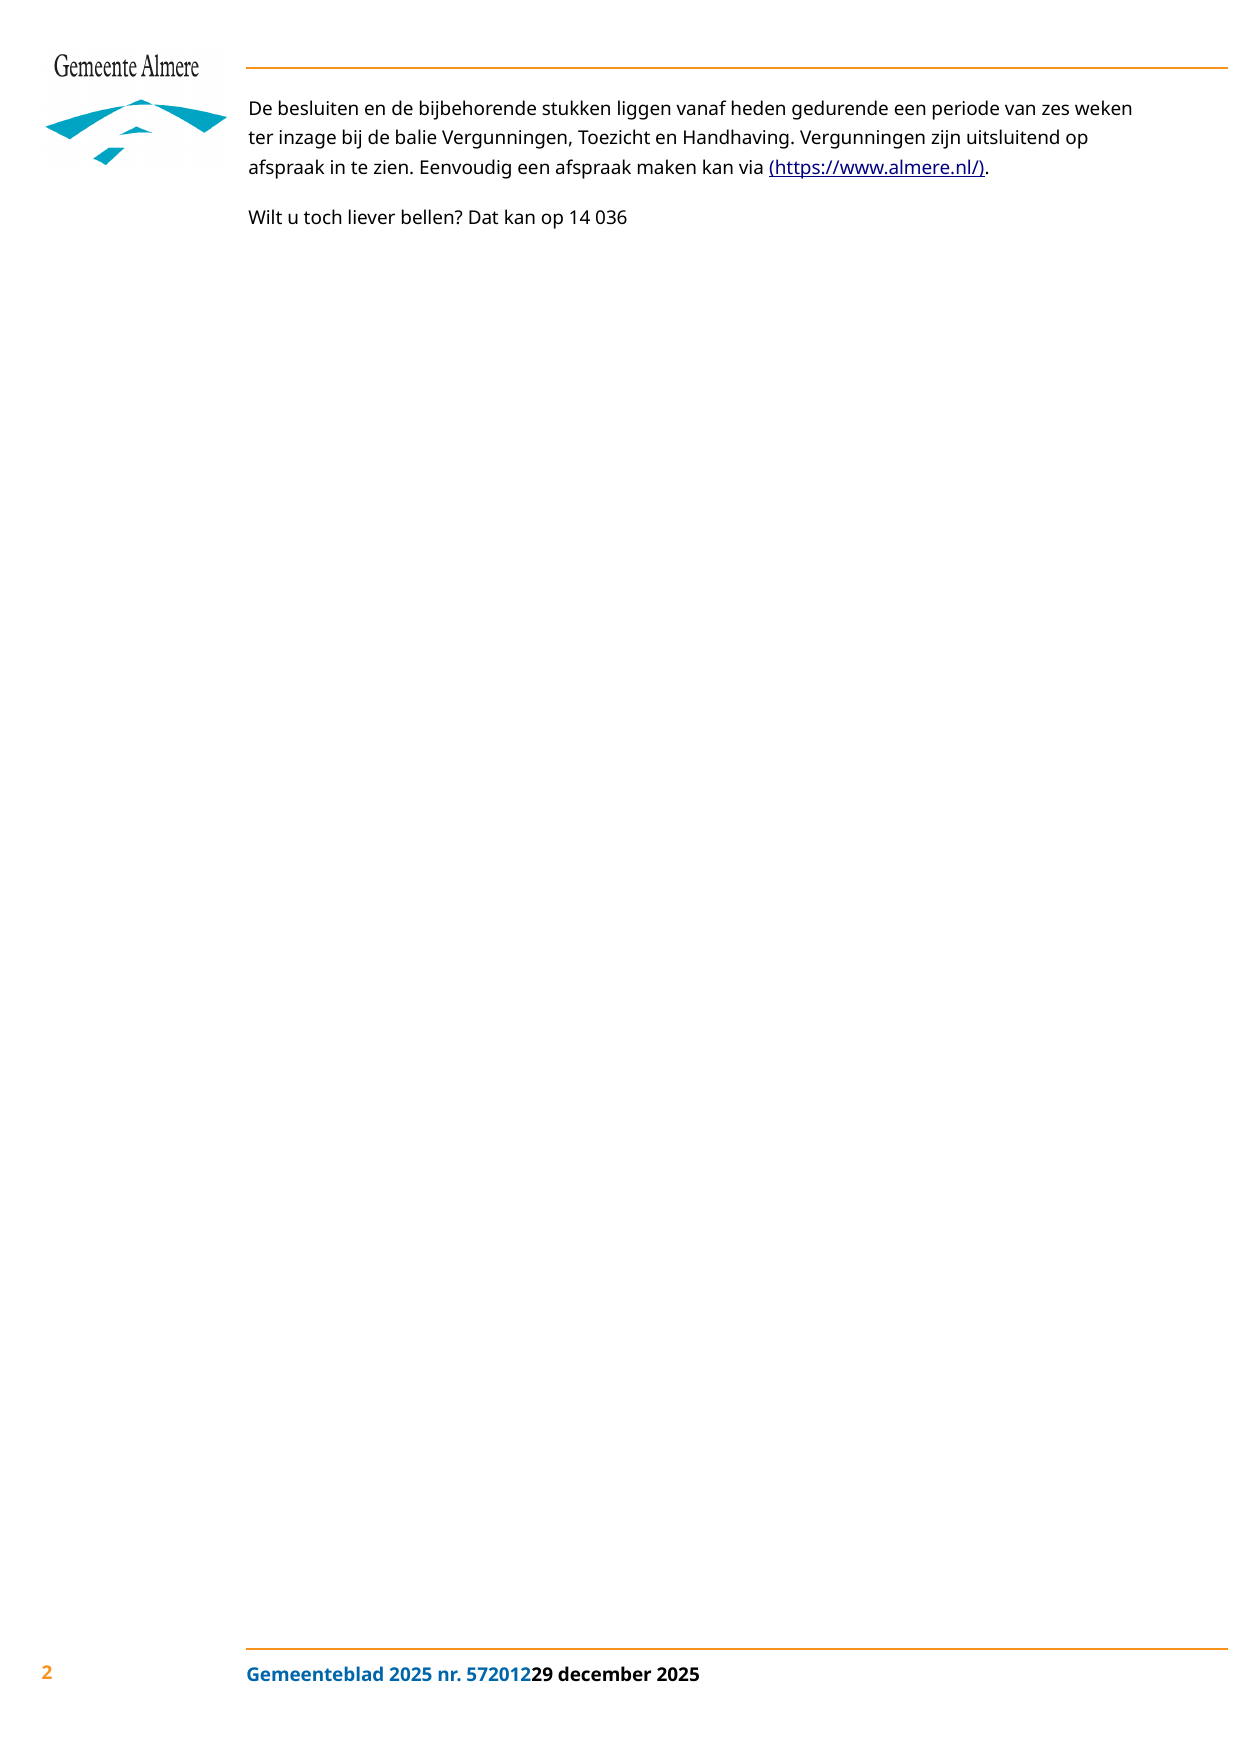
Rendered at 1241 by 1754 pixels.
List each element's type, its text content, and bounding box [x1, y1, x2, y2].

text Wilt u toch liever bellen? Dat kan op 14 036 [248, 204, 1152, 230]
text De besluiten en de bijbehorende stukken liggen vanaf heden gedurende een periode van zes weken ter inzage bij de balie Vergunningen, Toezicht en Handhaving. Vergunningen zijn uitsluitend op afspraak in te zien. Eenvoudig een afspraak maken kan via (https://www.almere.nl/). [248, 95, 1152, 180]
picture [41, 47, 231, 172]
